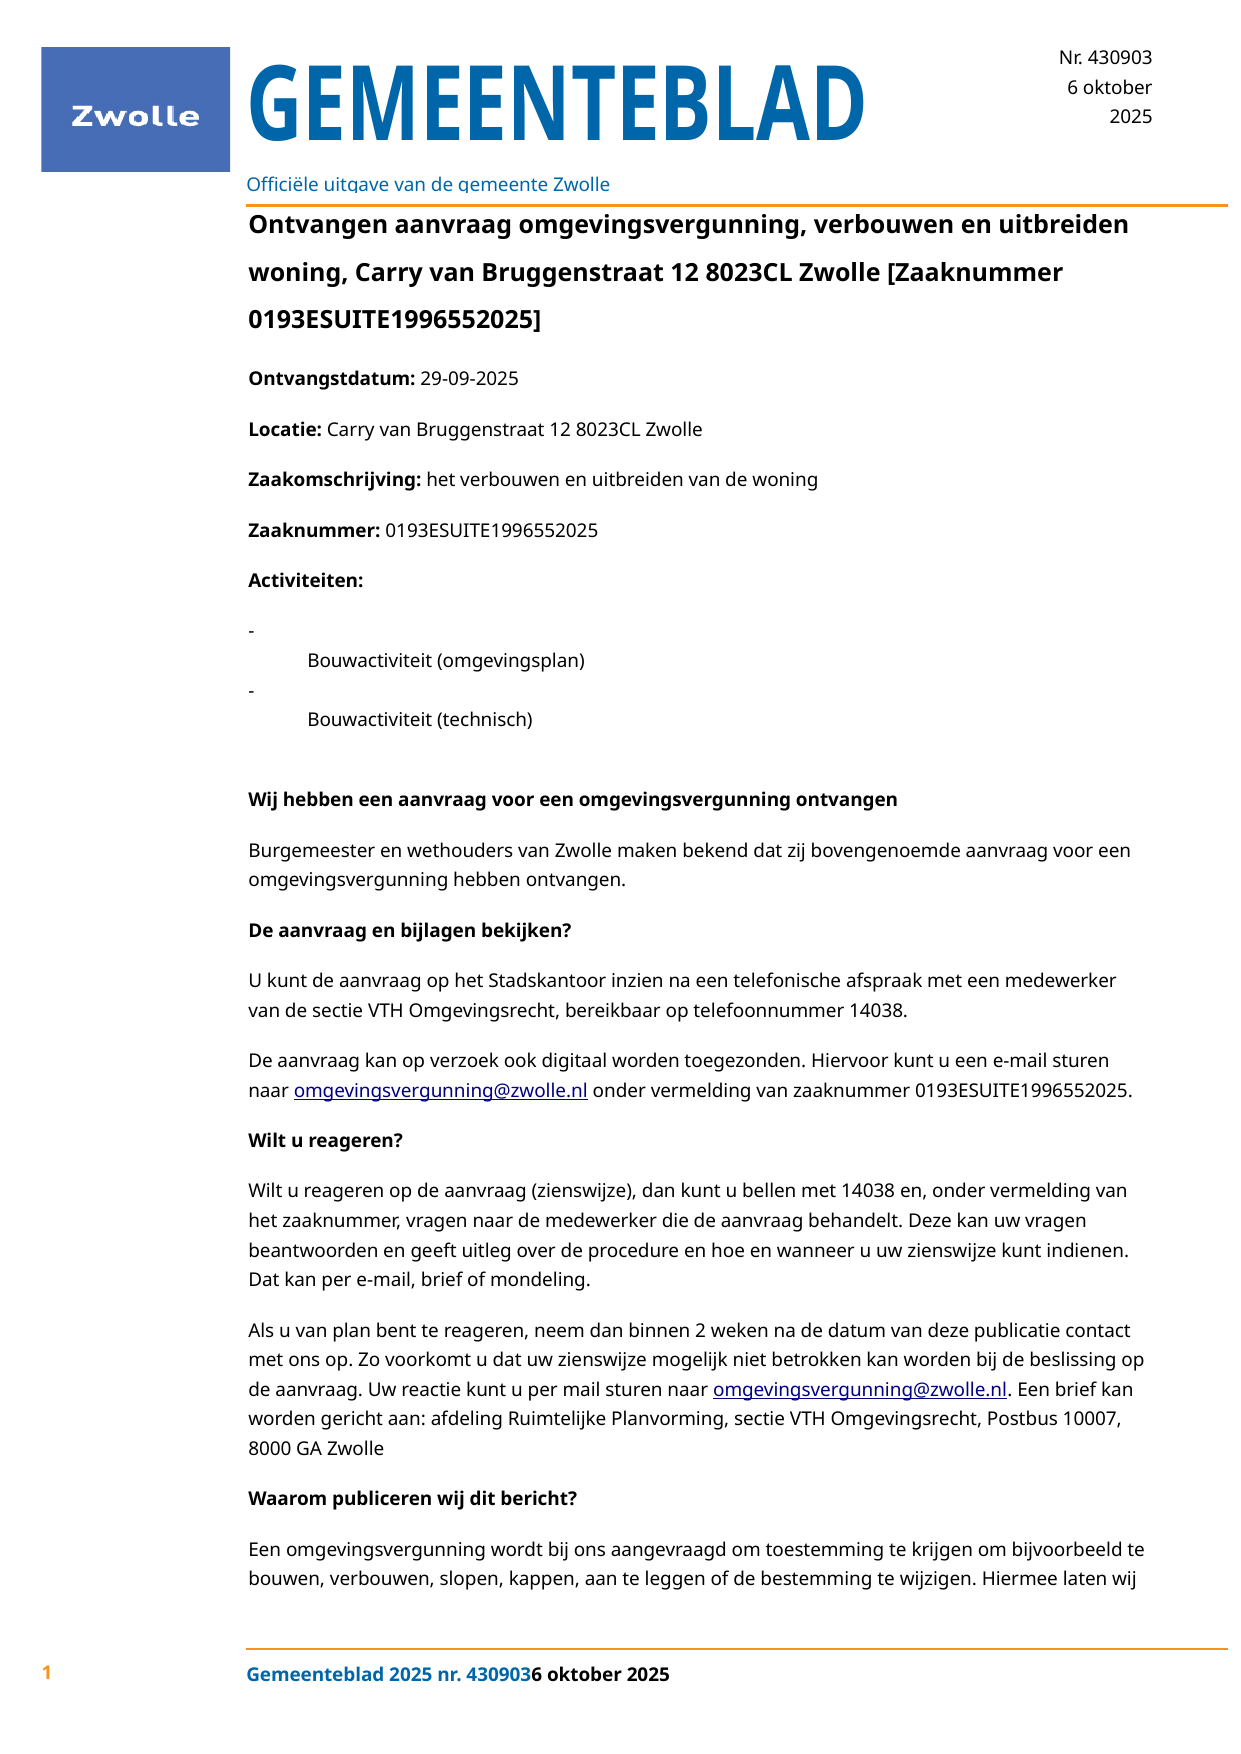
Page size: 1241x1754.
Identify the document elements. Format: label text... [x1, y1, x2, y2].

list Bouwactiviteit (omgevingsplan) [248, 647, 1152, 673]
list Bouwactiviteit (technisch) [248, 706, 1152, 732]
text Ontvangen aanvraag omgevingsvergunning, verbouwen en uitbreiden woning, Carry van Bruggenstraat 12 8023CL Zwolle [Zaaknummer 0193ESUITE1996552025] [248, 207, 1152, 336]
text Als u van plan bent te reageren, neem dan binnen 2 weken na de datum van deze publicatie contact met ons op. Zo voorkomt u dat uw zienswijze mogelijk niet betrokken kan worden bij de beslissing op de aanvraag. Uw reactie kunt u per mail sturen naar omgevingsvergunning@zwolle.nl. Een brief kan worden gericht aan: afdeling Ruimtelijke Planvorming, sectie VTH Omgevingsrecht, Postbus 10007, 8000 GA Zwolle [248, 1317, 1152, 1461]
text Zaakomschrijving: het verbouwen en uitbreiden van de woning [248, 466, 1152, 492]
text U kunt de aanvraag op het Stadskantoor inzien na een telefonische afspraak met een medewerker van de sectie VTH Omgevingsrecht, bereikbaar op telefoonnummer 14038. [248, 967, 1152, 1022]
text Activiteiten: [248, 567, 1152, 593]
text Wilt u reageren op de aanvraag (zienswijze), dan kunt u bellen met 14038 en, onder vermelding van het zaaknummer, vragen naar de medewerker die de aanvraag behandelt. Deze kan uw vragen beantwoorden en geeft uitleg over de procedure en hoe en wanneer u uw zienswijze kunt indienen. Dat kan per e-mail, brief of mondeling. [248, 1178, 1152, 1292]
text Zaaknummer: 0193ESUITE1996552025 [248, 517, 1152, 542]
text Ontvangstdatum: 29-09-2025 [248, 366, 1152, 391]
text De aanvraag en bijlagen bekijken? [248, 917, 1152, 942]
text Locatie: Carry van Bruggenstraat 12 8023CL Zwolle [248, 416, 1152, 442]
text De aanvraag kan op verzoek ook digitaal worden toegezonden. Hiervoor kunt u een e-mail sturen naar omgevingsvergunning@zwolle.nl onder vermelding van zaaknummer 0193ESUITE1996552025. [248, 1047, 1152, 1102]
text Waarom publiceren wij dit bericht? [248, 1486, 1152, 1511]
text Wilt u reageren? [248, 1127, 1152, 1153]
text Een omgevingsvergunning wordt bij ons aangevraagd om toestemming te krijgen om bijvoorbeeld te bouwen, verbouwen, slopen, kappen, aan te leggen of de bestemming te wijzigen. Hiermee laten wij [248, 1536, 1152, 1591]
picture [41, 47, 231, 172]
text Wij hebben een aanvraag voor een omgevingsvergunning ontvangen [248, 786, 1152, 812]
text Burgemeester en wethouders van Zwolle maken bekend dat zij bovengenoemde aanvraag voor een omgevingsvergunning hebben ontvangen. [248, 837, 1152, 892]
